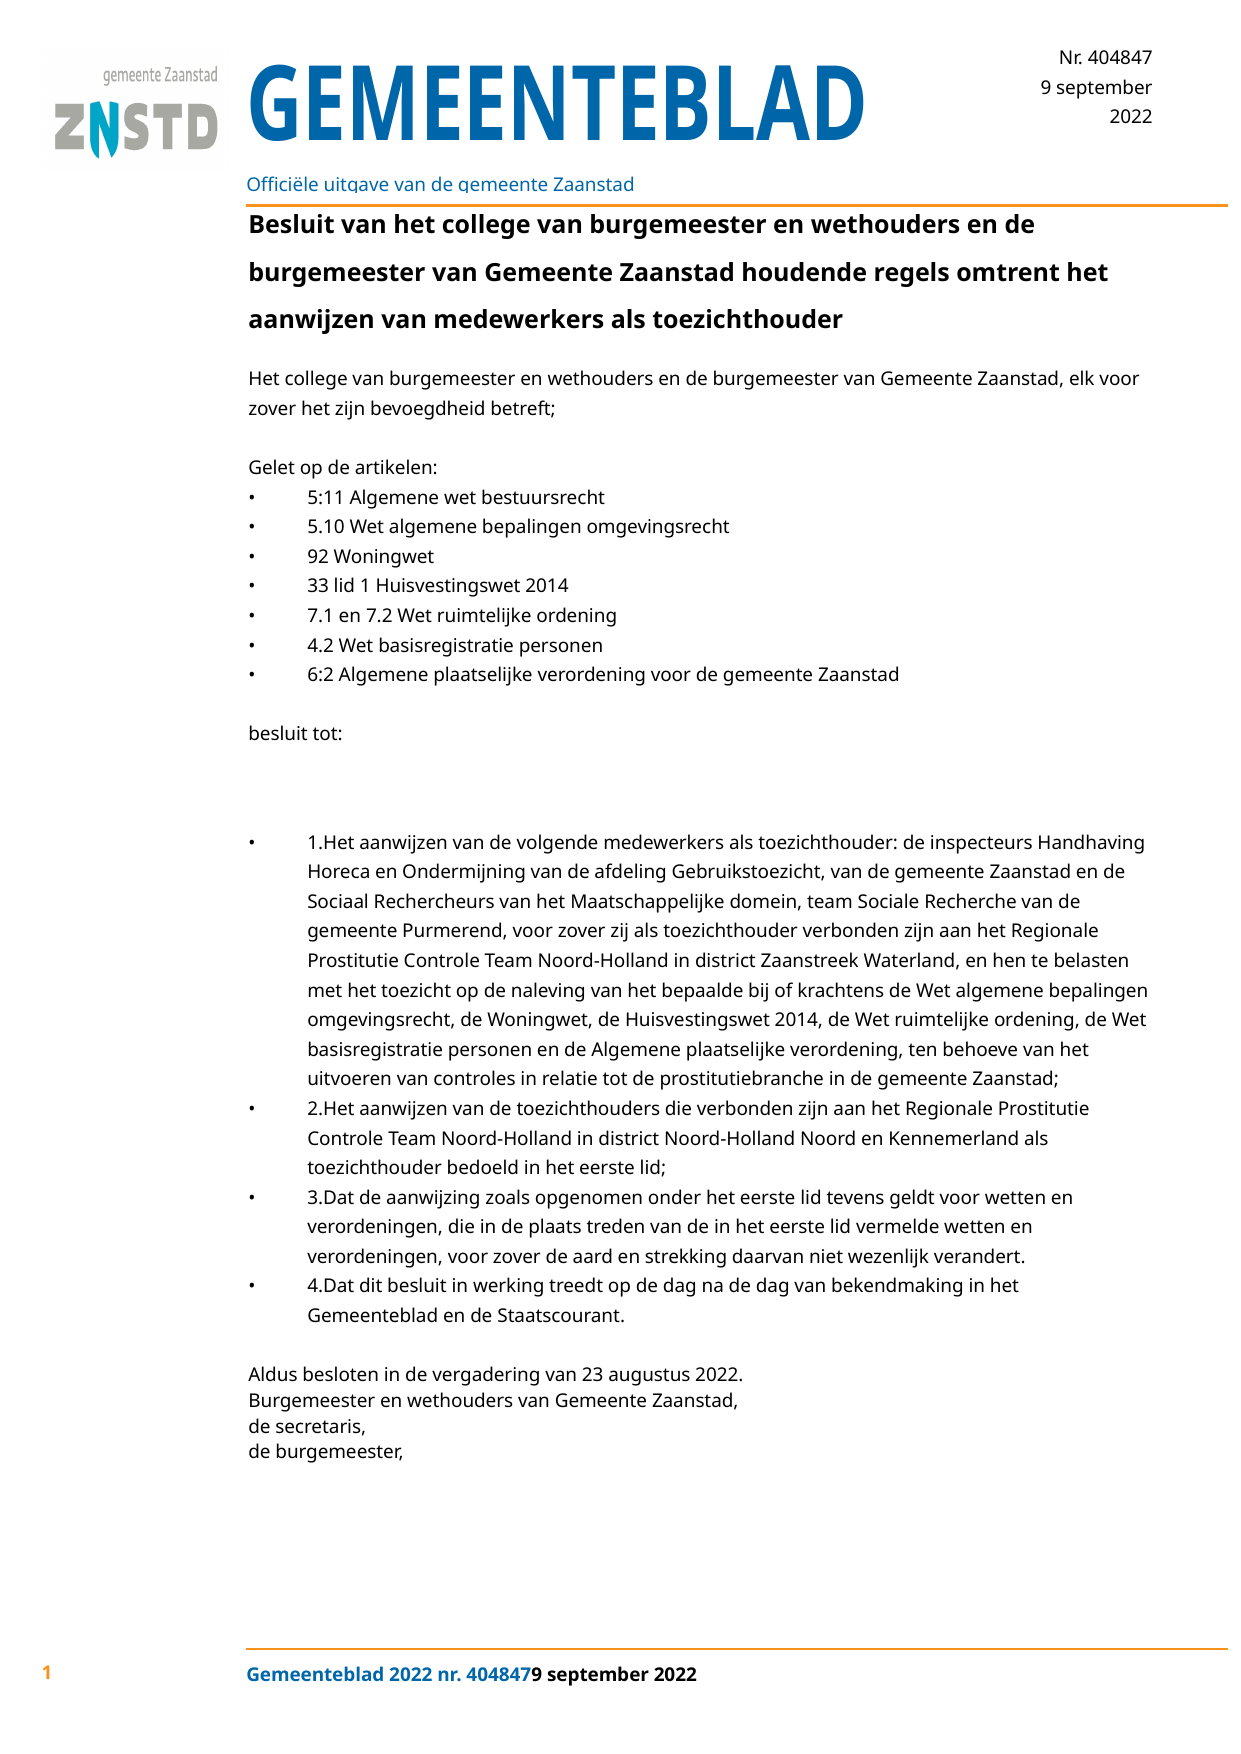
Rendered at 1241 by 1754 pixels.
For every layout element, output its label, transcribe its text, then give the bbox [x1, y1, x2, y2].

text besluit tot: [248, 721, 1152, 746]
list 92 Woningwet [248, 543, 1152, 569]
list 5.10 Wet algemene bepalingen omgevingsrecht [248, 513, 1152, 539]
list 6:2 Algemene plaatselijke verordening voor de gemeente Zaanstad [248, 661, 1152, 687]
text de secretaris, [248, 1413, 1152, 1439]
text Besluit van het college van burgemeester en wethouders en de burgemeester van Gemeente Zaanstad houdende regels omtrent het aanwijzen van medewerkers als toezichthouder [248, 207, 1152, 336]
list 33 lid 1 Huisvestingswet 2014 [248, 573, 1152, 598]
picture [41, 47, 231, 172]
list 4.2 Wet basisregistratie personen [248, 632, 1152, 657]
list 2.Het aanwijzen van de toezichthouders die verbonden zijn aan het Regionale Prostitutie Controle Team Noord-Holland in district Noord-Holland Noord en Kennemerland als toezichthouder bedoeld in het eerste lid; [248, 1095, 1152, 1180]
list 4.Dat dit besluit in werking treedt op de dag na de dag van bekendmaking in het Gemeenteblad en de Staatscourant. [248, 1273, 1152, 1328]
list 7.1 en 7.2 Wet ruimtelijke ordening [248, 602, 1152, 628]
list 5:11 Algemene wet bestuursrecht [248, 484, 1152, 509]
text Het college van burgemeester en wethouders en de burgemeester van Gemeente Zaanstad, elk voor zover het zijn bevoegdheid betreft; [248, 366, 1152, 421]
text Aldus besloten in de vergadering van 23 augustus 2022. [248, 1361, 1152, 1387]
list 1.Het aanwijzen van de volgende medewerkers als toezichthouder: de inspecteurs Handhaving Horeca en Ondermijning van de afdeling Gebruikstoezicht, van de gemeente Zaanstad en de Sociaal Rechercheurs van het Maatschappelijke domein, team Sociale Recherche van de gemeente Purmerend, voor zover zij als toezichthouder verbonden zijn aan het Regionale Prostitutie Controle Team Noord-Holland in district Zaanstreek Waterland, en hen te belasten met het toezicht op de naleving van het bepaalde bij of krachtens de Wet algemene bepalingen omgevingsrecht, de Woningwet, de Huisvestingswet 2014, de Wet ruimtelijke ordening, de Wet basisregistratie personen en de Algemene plaatselijke verordening, ten behoeve van het uitvoeren van controles in relatie tot de prostitutiebranche in de gemeente Zaanstad; [248, 829, 1152, 1091]
list 3.Dat de aanwijzing zoals opgenomen onder het eerste lid tevens geldt voor wetten en verordeningen, die in de plaats treden van de in het eerste lid vermelde wetten en verordeningen, voor zover de aard en strekking daarvan niet wezenlijk verandert. [248, 1184, 1152, 1269]
text Gelet op de artikelen: [248, 454, 1152, 480]
text Burgemeester en wethouders van Gemeente Zaanstad, [248, 1387, 1152, 1413]
text de burgemeester, [248, 1439, 1152, 1464]
